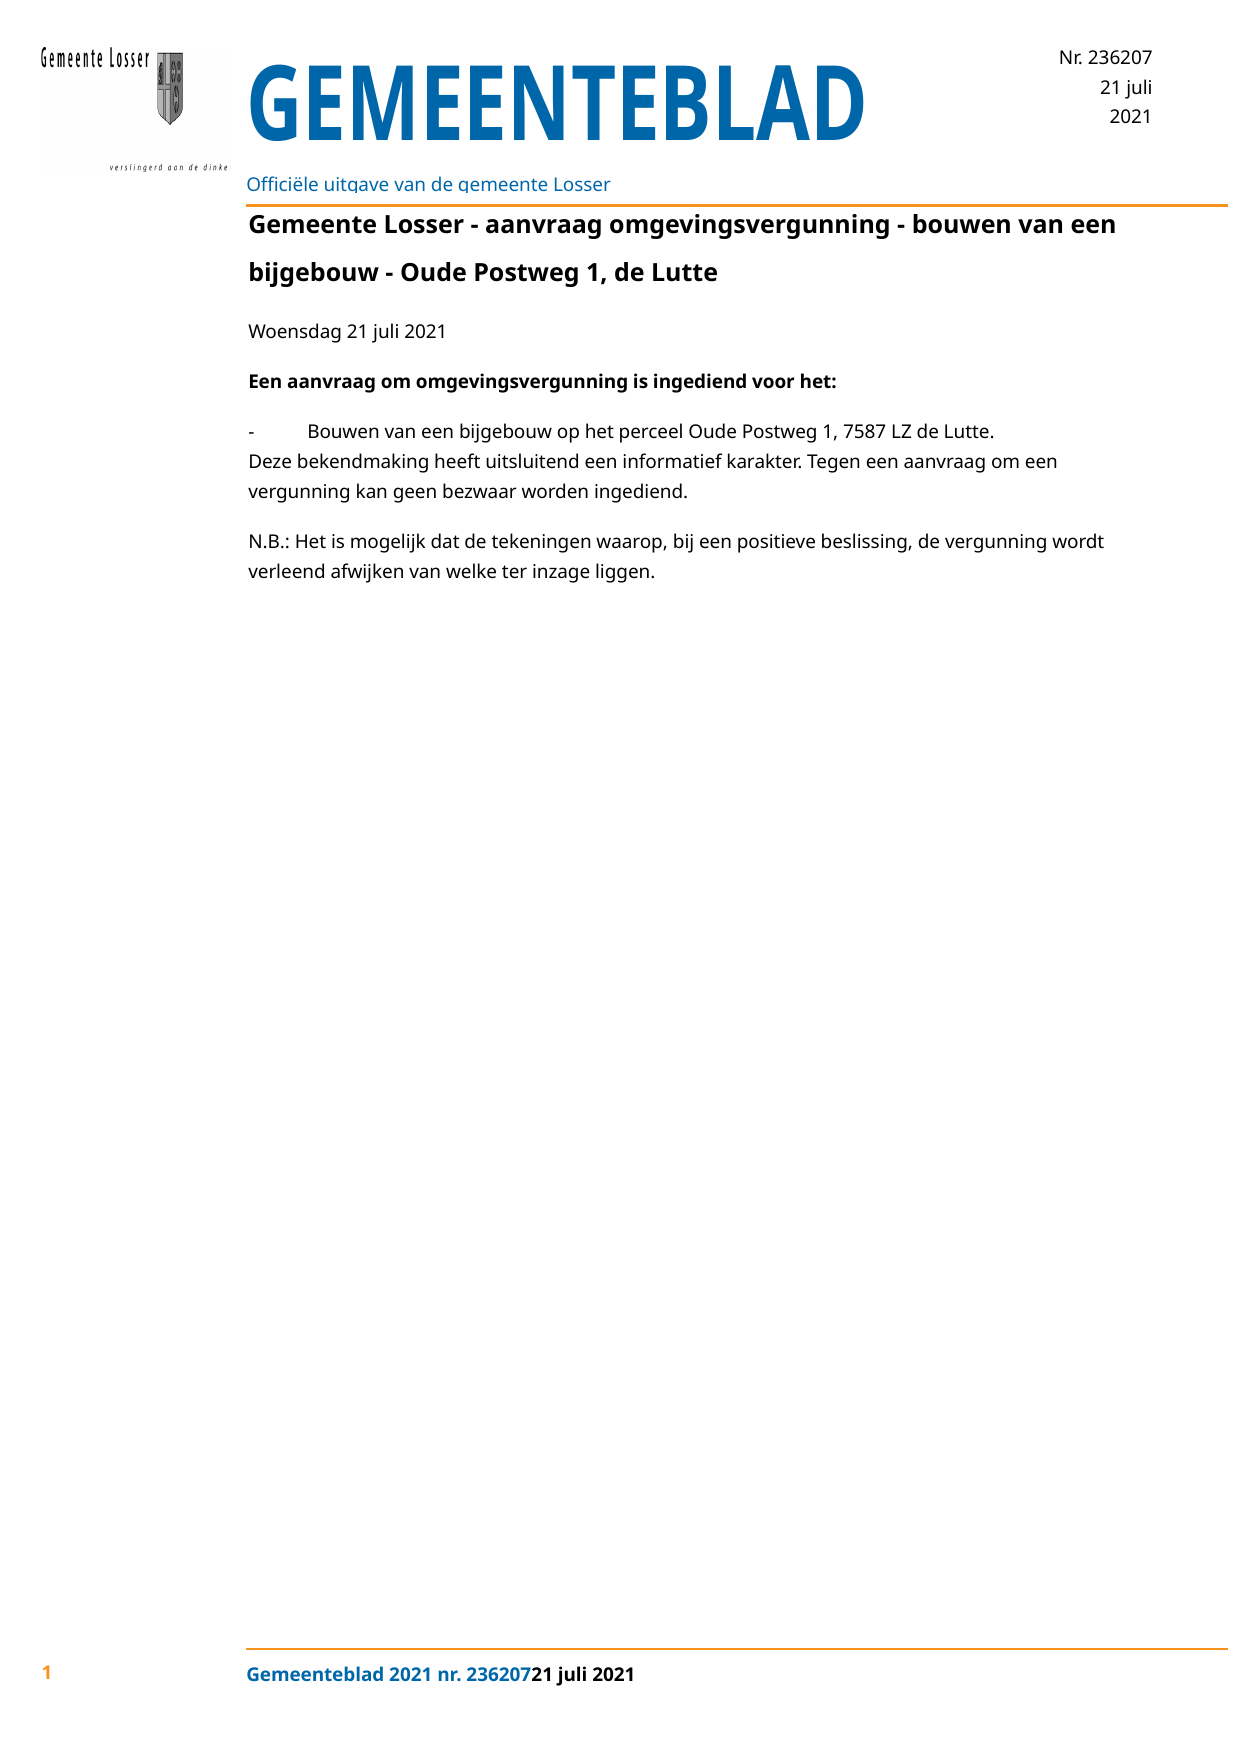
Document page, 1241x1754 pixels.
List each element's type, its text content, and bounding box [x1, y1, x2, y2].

list Bouwen van een bijgebouw op het perceel Oude Postweg 1, 7587 LZ de Lutte. [248, 419, 1152, 444]
text Een aanvraag om omgevingsvergunning is ingediend voor het: [248, 368, 1152, 394]
text Deze bekendmaking heeft uitsluitend een informatief karakter. Tegen een aanvraag om een vergunning kan geen bezwaar worden ingediend. [248, 448, 1152, 504]
text N.B.: Het is mogelijk dat de tekeningen waarop, bij een positieve beslissing, de vergunning wordt verleend afwijken van welke ter inzage liggen. [248, 528, 1152, 584]
picture [41, 47, 231, 172]
text Gemeente Losser - aanvraag omgevingsvergunning - bouwen van een bijgebouw - Oude Postweg 1, de Lutte [248, 207, 1152, 288]
text Woensdag 21 juli 2021 [248, 318, 1152, 344]
